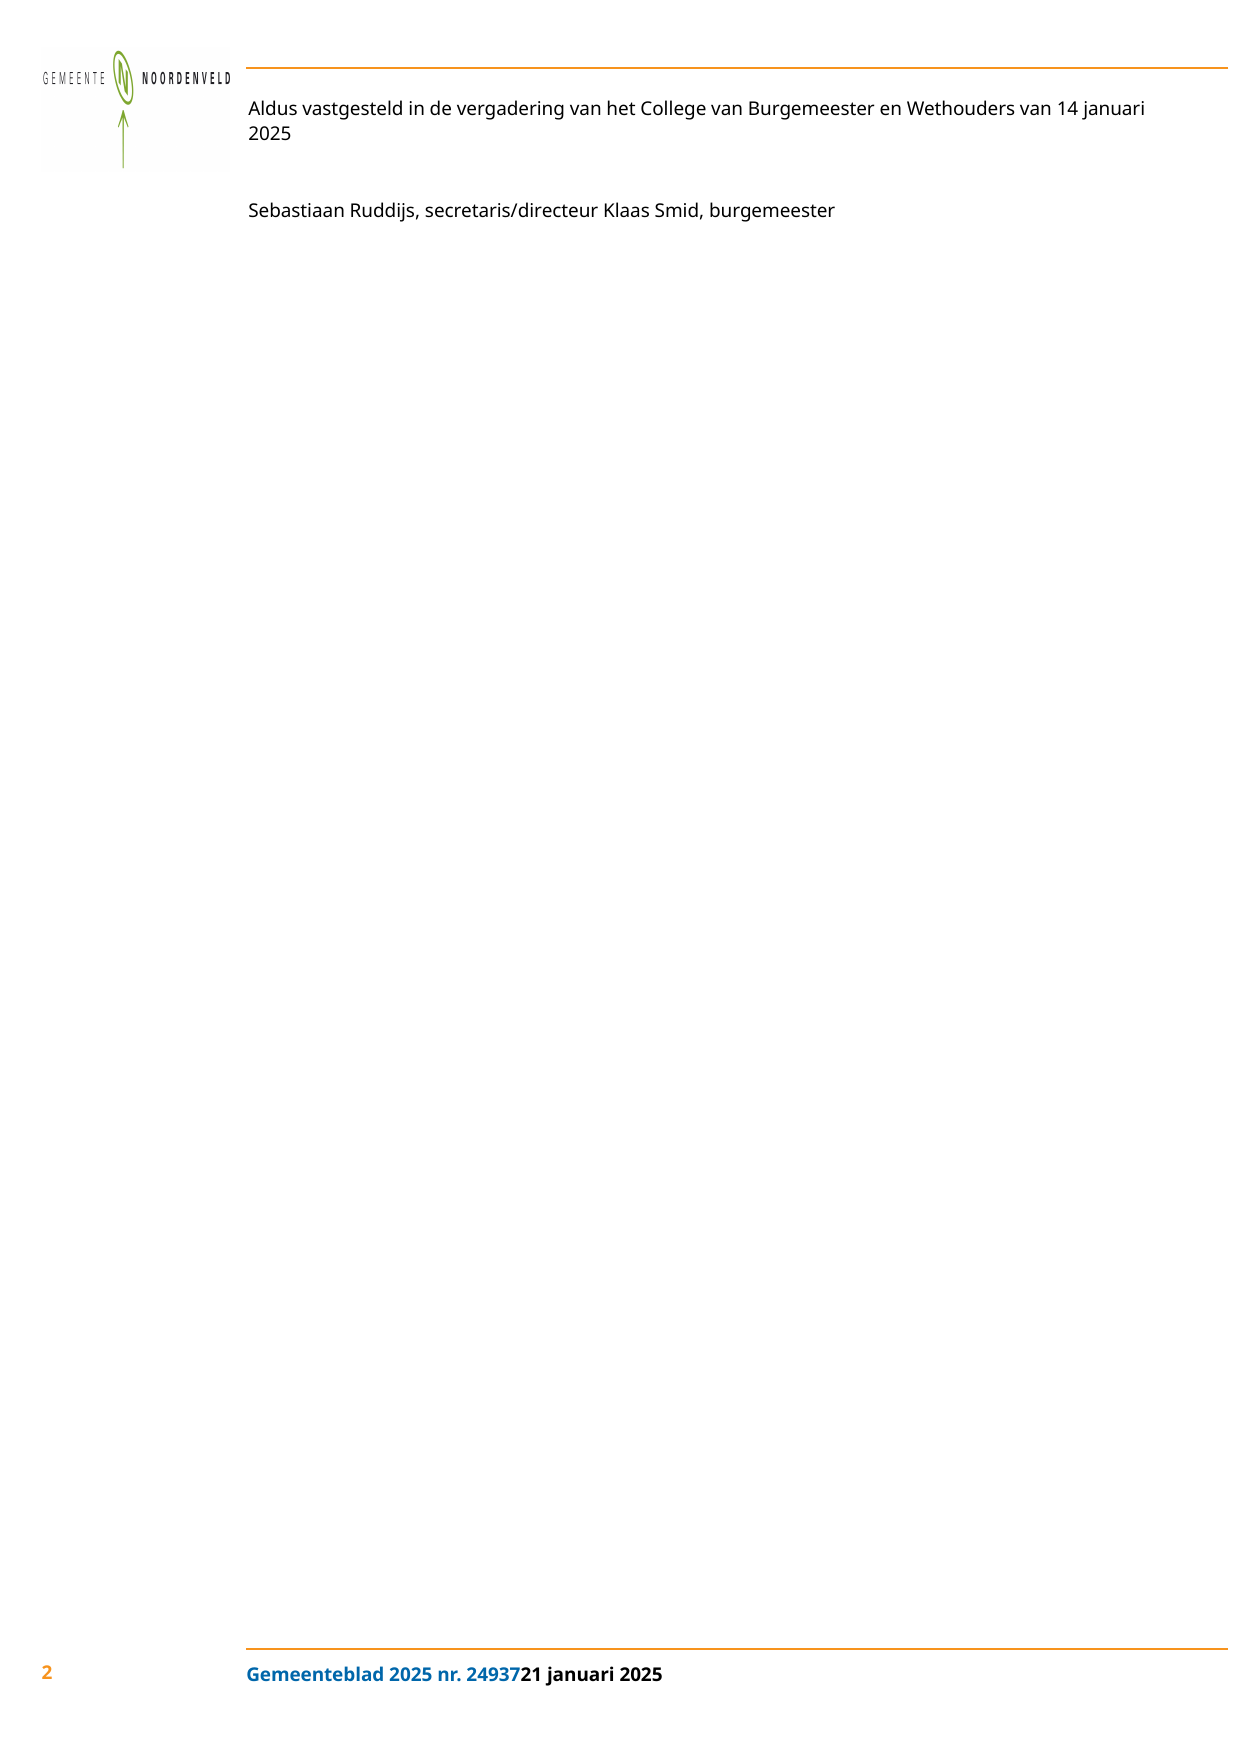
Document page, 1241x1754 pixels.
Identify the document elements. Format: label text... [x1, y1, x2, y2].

text Sebastiaan Ruddijs, secretaris/directeur Klaas Smid, burgemeester [248, 198, 1152, 223]
text Aldus vastgesteld in de vergadering van het College van Burgemeester en Wethouders van 14 januari 2025 [248, 95, 1152, 146]
picture [41, 47, 231, 172]
